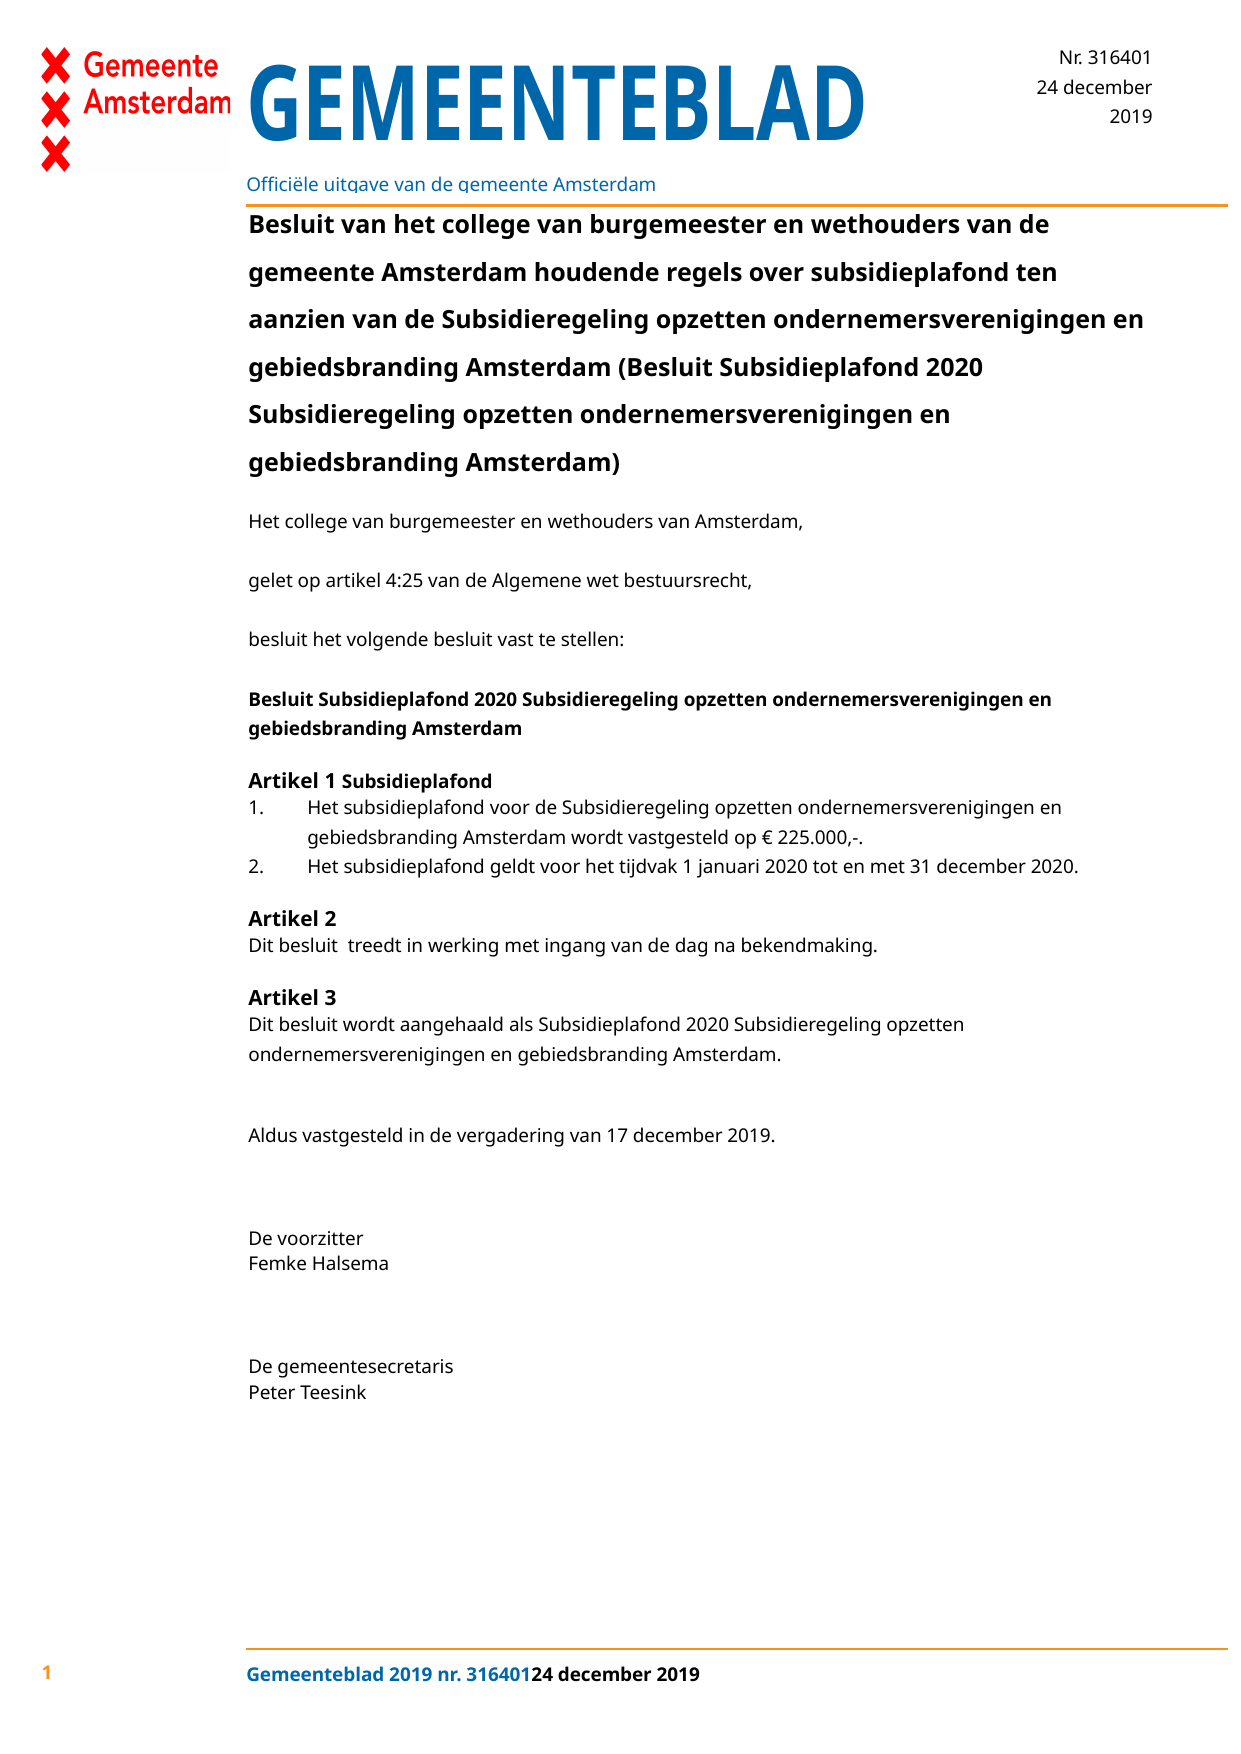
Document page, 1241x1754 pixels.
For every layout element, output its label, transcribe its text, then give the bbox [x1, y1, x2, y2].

text De voorzitter [248, 1225, 1152, 1250]
text gelet op artikel 4:25 van de Algemene wet bestuursrecht, [248, 567, 1152, 593]
text Aldus vastgesteld in de vergadering van 17 december 2019. [248, 1122, 1152, 1147]
text Femke Halsema [248, 1250, 1152, 1276]
text besluit het volgende besluit vast te stellen: [248, 627, 1152, 652]
text Dit besluit treedt in werking met ingang van de dag na bekendmaking. [248, 932, 1152, 958]
text Artikel 2 [248, 904, 1152, 932]
text Besluit van het college van burgemeester en wethouders van de gemeente Amsterdam houdende regels over subsidieplafond ten aanzien van de Subsidieregeling opzetten ondernemersverenigingen en gebiedsbranding Amsterdam (Besluit Subsidieplafond 2020 Subsidieregeling opzetten ondernemersverenigingen en gebiedsbranding Amsterdam) [248, 207, 1152, 479]
text Besluit Subsidieplafond 2020 Subsidieregeling opzetten ondernemersverenigingen en gebiedsbranding Amsterdam [248, 686, 1152, 741]
text De gemeentesecretaris [248, 1353, 1152, 1379]
text Peter Teesink [248, 1379, 1152, 1405]
text Artikel 3 [248, 983, 1152, 1011]
text Het college van burgemeester en wethouders van Amsterdam, [248, 508, 1152, 534]
picture [41, 47, 231, 172]
list Het subsidieplafond voor de Subsidieregeling opzetten ondernemersverenigingen en gebiedsbranding Amsterdam wordt vastgesteld op € 225.000,-. [248, 794, 1152, 849]
list Het subsidieplafond geldt voor het tijdvak 1 januari 2020 tot en met 31 december 2020. [248, 853, 1152, 879]
text Dit besluit wordt aangehaald als Subsidieplafond 2020 Subsidieregeling opzetten ondernemersverenigingen en gebiedsbranding Amsterdam. [248, 1011, 1152, 1066]
text Artikel 1 Subsidieplafond [248, 766, 1152, 794]
